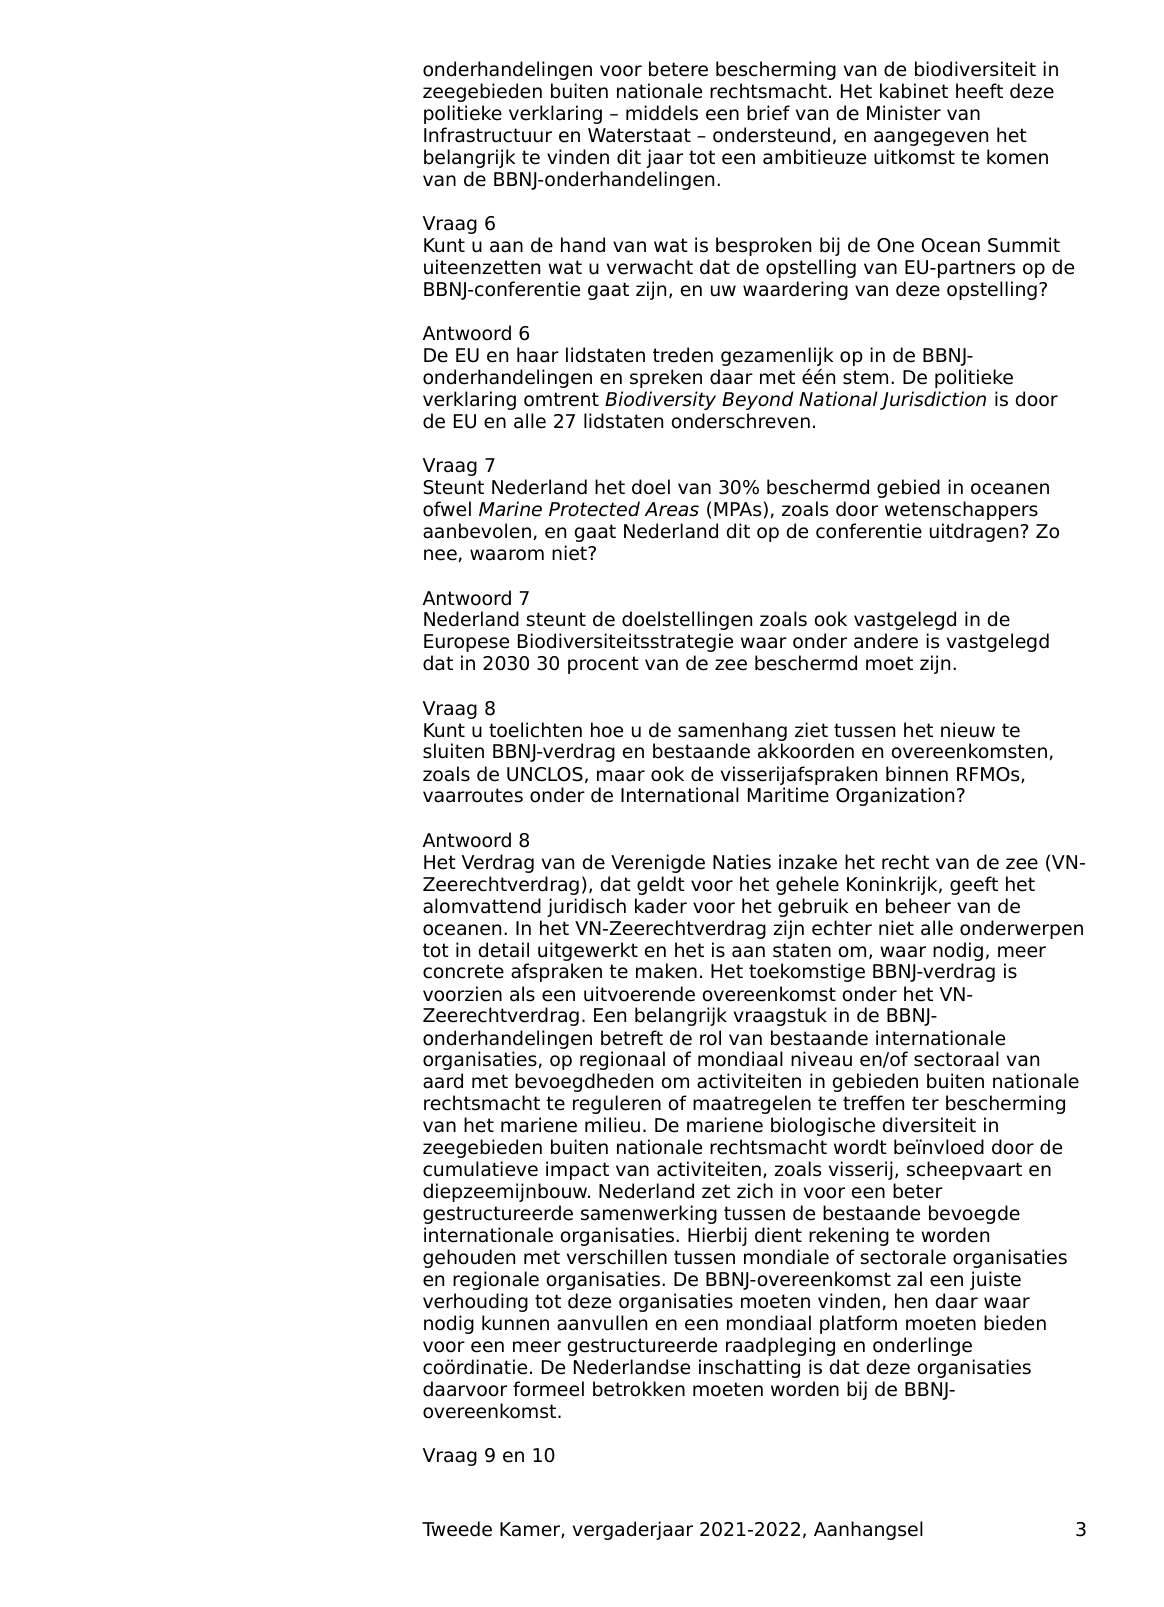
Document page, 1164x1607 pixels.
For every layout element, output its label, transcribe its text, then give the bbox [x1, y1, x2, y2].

text Vraag 6 [422, 213, 1087, 235]
text Antwoord 8 [422, 829, 1087, 852]
text Vraag 7 [422, 455, 1087, 477]
text Nederland steunt de doelstellingen zoals ook vastgelegd in de Europese Biodiversiteitsstrategie waar onder andere is vastgelegd dat in 2030 30 procent van de zee beschermd moet zijn. [422, 609, 1087, 675]
text Antwoord 7 [422, 587, 1087, 609]
text Steunt Nederland het doel van 30% beschermd gebied in oceanen ofwel Marine Protected Areas (MPAs), zoals door wetenschappers aanbevolen, en gaat Nederland dit op de conferentie uitdragen? Zo nee, waarom niet? [422, 477, 1087, 565]
text De EU en haar lidstaten treden gezamenlijk op in de BBNJ-onderhandelingen en spreken daar met één stem. De politieke verklaring omtrent Biodiversity Beyond National Jurisdiction is door de EU en alle 27 lidstaten onderschreven. [422, 345, 1087, 433]
text Vraag 9 en 10 [422, 1445, 1087, 1467]
text Kunt u toelichten hoe u de samenhang ziet tussen het nieuw te sluiten BBNJ-verdrag en bestaande akkoorden en overeenkomsten, zoals de UNCLOS, maar ook de visserijafspraken binnen RFMOs, vaarroutes onder de International Maritime Organization? [422, 719, 1087, 807]
text Het Verdrag van de Verenigde Naties inzake het recht van de zee (VN-Zeerechtverdrag), dat geldt voor het gehele Koninkrijk, geeft het alomvattend juridisch kader voor het gebruik en beheer van de oceanen. In het VN-Zeerechtverdrag zijn echter niet alle onderwerpen tot in detail uitgewerkt en het is aan staten om, waar nodig, meer concrete afspraken te maken. Het toekomstige BBNJ-verdrag is voorzien als een uitvoerende overeenkomst onder het VN-Zeerechtverdrag. Een belangrijk vraagstuk in de BBNJ-onderhandelingen betreft de rol van bestaande internationale organisaties, op regionaal of mondiaal niveau en/of sectoraal van aard met bevoegdheden om activiteiten in gebieden buiten nationale rechtsmacht te reguleren of maatregelen te treffen ter bescherming van het mariene milieu. De mariene biologische diversiteit in zeegebieden buiten nationale rechtsmacht wordt beïnvloed door de cumulatieve impact van activiteiten, zoals visserij, scheepvaart en diepzeemijnbouw. Nederland zet zich in voor een beter gestructureerde samenwerking tussen de bestaande bevoegde internationale organisaties. Hierbij dient rekening te worden gehouden met verschillen tussen mondiale of sectorale organisaties en regionale organisaties. De BBNJ-overeenkomst zal een juiste verhouding tot deze organisaties moeten vinden, hen daar waar nodig kunnen aanvullen en een mondiaal platform moeten bieden voor een meer gestructureerde raadpleging en onderlinge coördinatie. De Nederlandse inschatting is dat deze organisaties daarvoor formeel betrokken moeten worden bij de BBNJ-overeenkomst. [422, 852, 1087, 1423]
text Vraag 8 [422, 697, 1087, 719]
text onderhandelingen voor betere bescherming van de biodiversiteit in zeegebieden buiten nationale rechtsmacht. Het kabinet heeft deze politieke verklaring – middels een brief van de Minister van Infrastructuur en Waterstaat – ondersteund, en aangegeven het belangrijk te vinden dit jaar tot een ambitieuze uitkomst te komen van de BBNJ-onderhandelingen. [422, 59, 1087, 191]
text Antwoord 6 [422, 323, 1087, 345]
text Kunt u aan de hand van wat is besproken bij de One Ocean Summit uiteenzetten wat u verwacht dat de opstelling van EU-partners op de BBNJ-conferentie gaat zijn, en uw waardering van deze opstelling? [422, 235, 1087, 301]
